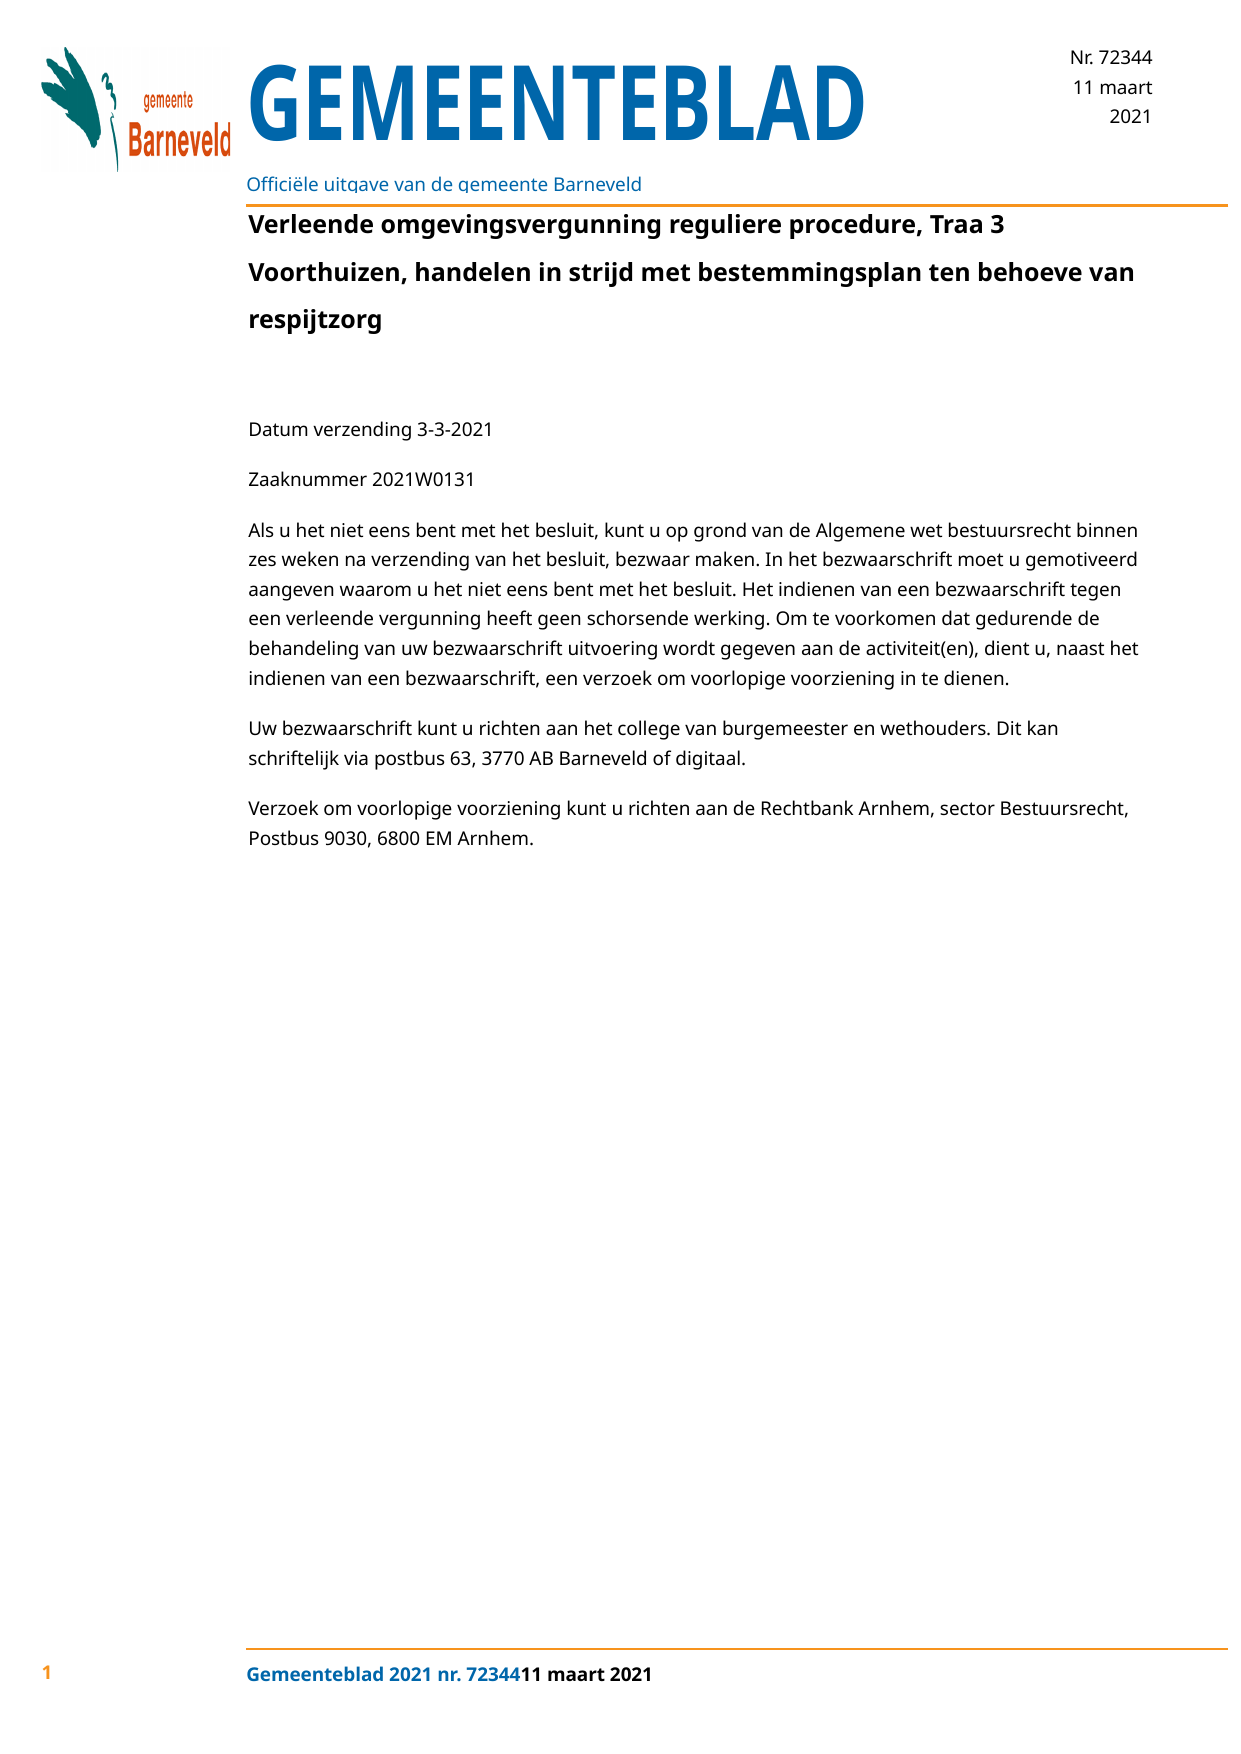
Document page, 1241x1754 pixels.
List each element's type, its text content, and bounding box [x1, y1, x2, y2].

text Uw bezwaarschrift kunt u richten aan het college van burgemeester en wethouders. Dit kan schriftelijk via postbus 63, 3770 AB Barneveld of digitaal. [248, 715, 1152, 770]
text Datum verzending 3-3-2021 [248, 416, 1152, 442]
text Verleende omgevingsvergunning reguliere procedure, Traa 3 Voorthuizen, handelen in strijd met bestemmingsplan ten behoeve van respijtzorg [248, 207, 1152, 336]
text Als u het niet eens bent met het besluit, kunt u op grond van de Algemene wet bestuursrecht binnen zes weken na verzending van het besluit, bezwaar maken. In het bezwaarschrift moet u gemotiveerd aangeven waarom u het niet eens bent met het besluit. Het indienen van een bezwaarschrift tegen een verleende vergunning heeft geen schorsende werking. Om te voorkomen dat gedurende de behandeling van uw bezwaarschrift uitvoering wordt gegeven aan de activiteit(en), dient u, naast het indienen van een bezwaarschrift, een verzoek om voorlopige voorziening in te dienen. [248, 517, 1152, 690]
text Zaaknummer 2021W0131 [248, 466, 1152, 492]
picture [41, 47, 231, 172]
text Verzoek om voorlopige voorziening kunt u richten aan de Rechtbank Arnhem, sector Bestuursrecht, Postbus 9030, 6800 EM Arnhem. [248, 795, 1152, 850]
